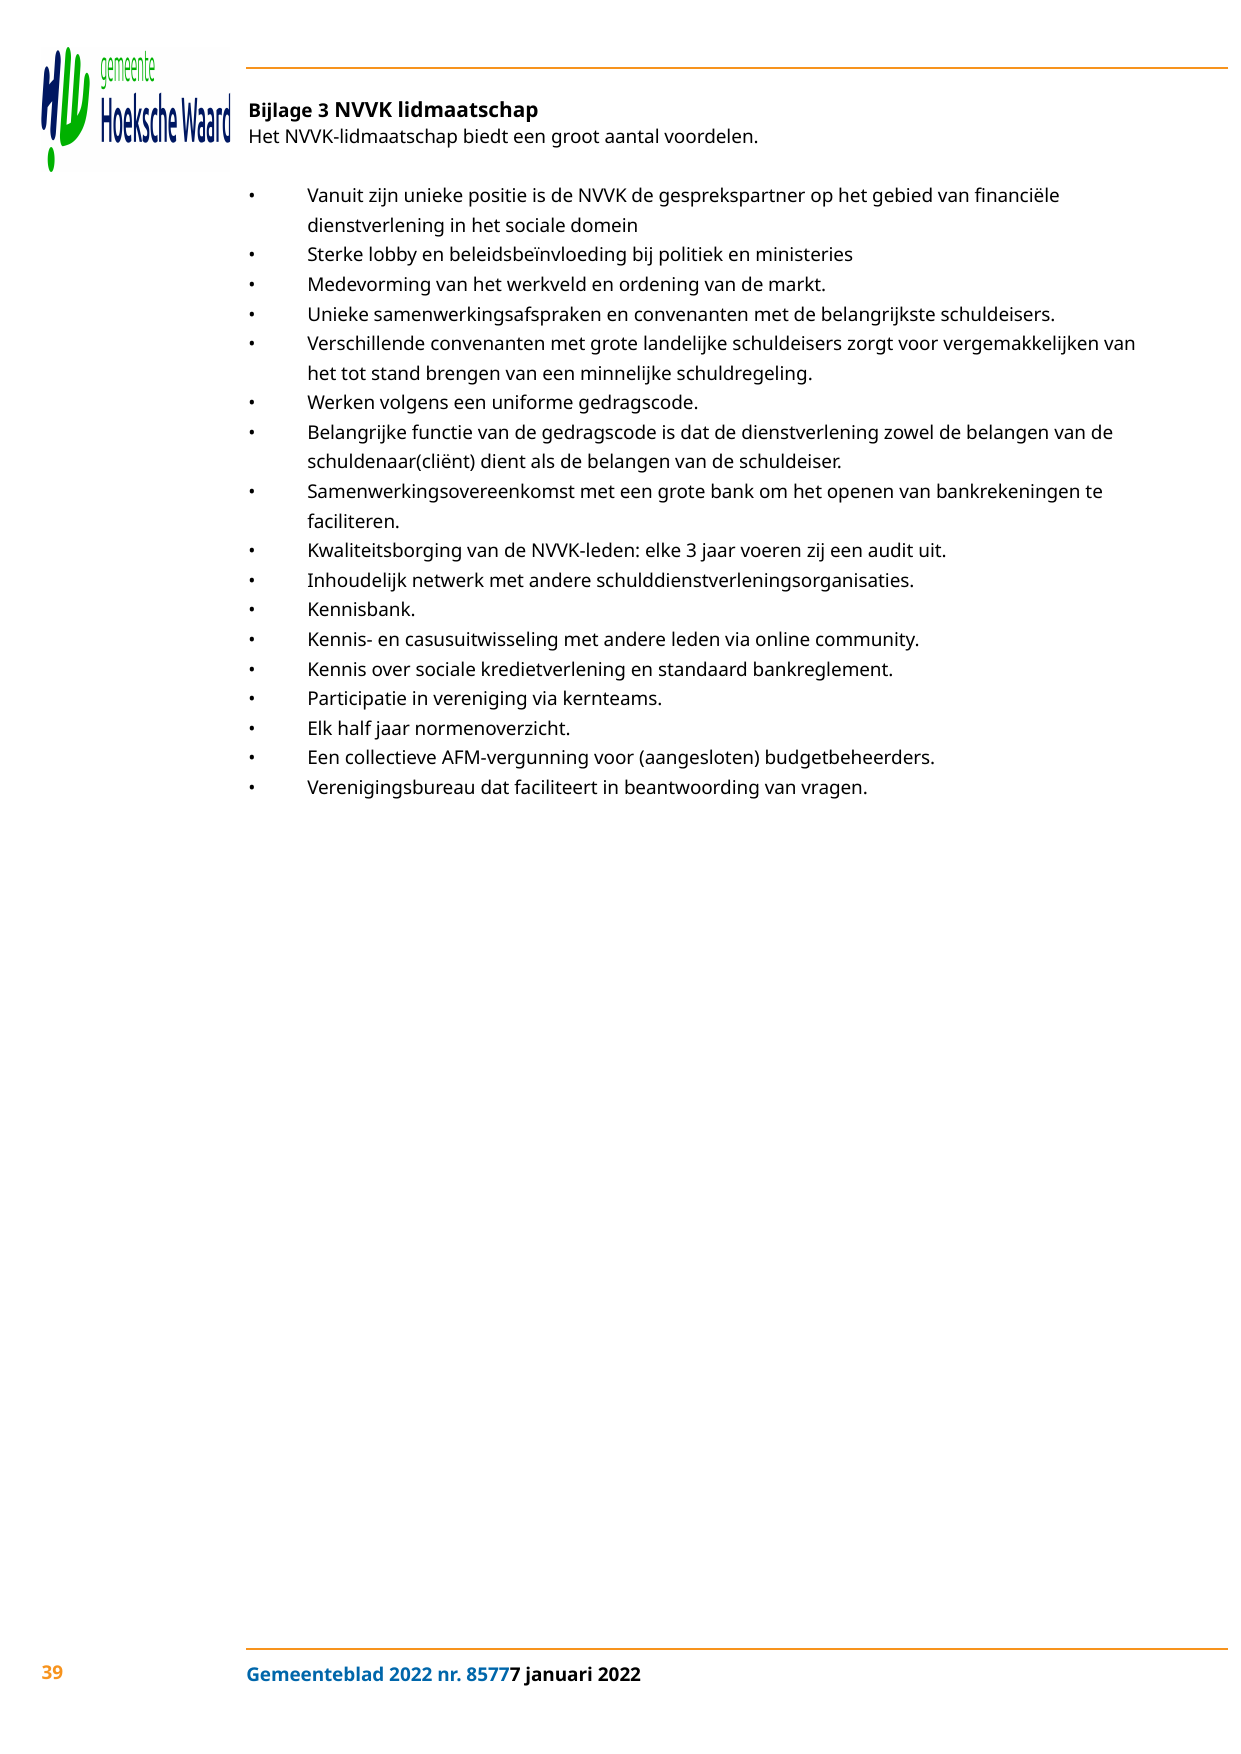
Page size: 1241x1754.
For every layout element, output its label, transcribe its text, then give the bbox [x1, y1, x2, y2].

list Werken volgens een uniforme gedragscode. [248, 389, 1152, 415]
list Belangrijke functie van de gedragscode is dat de dienstverlening zowel de belangen van de schuldenaar(cliënt) dient als de belangen van de schuldeiser. [248, 419, 1152, 474]
list Kennisbank. [248, 597, 1152, 622]
list Elk half jaar normenoverzicht. [248, 715, 1152, 741]
list Unieke samenwerkingsafspraken en convenanten met de belangrijkste schuldeisers. [248, 301, 1152, 327]
list Verschillende convenanten met grote landelijke schuldeisers zorgt voor vergemakkelijken van het tot stand brengen van een minnelijke schuldregeling. [248, 330, 1152, 386]
list Participatie in vereniging via kernteams. [248, 685, 1152, 711]
list Kennis- en casusuitwisseling met andere leden via online community. [248, 626, 1152, 652]
list Samenwerkingsovereenkomst met een grote bank om het openen van bankrekeningen te faciliteren. [248, 478, 1152, 534]
list Sterke lobby en beleidsbeïnvloeding bij politiek en ministeries [248, 242, 1152, 267]
text Bijlage 3 NVVK lidmaatschap [248, 95, 1152, 123]
text Het NVVK-lidmaatschap biedt een groot aantal voordelen. [248, 123, 1152, 149]
list Kwaliteitsborging van de NVVK-leden: elke 3 jaar voeren zij een audit uit. [248, 537, 1152, 563]
list Kennis over sociale kredietverlening en standaard bankreglement. [248, 656, 1152, 682]
list Medevorming van het werkveld en ordening van de markt. [248, 271, 1152, 297]
list Verenigingsbureau dat faciliteert in beantwoording van vragen. [248, 774, 1152, 800]
list Inhoudelijk netwerk met andere schulddienstverleningsorganisaties. [248, 567, 1152, 593]
list Een collectieve AFM-vergunning voor (aangesloten) budgetbeheerders. [248, 744, 1152, 770]
list Vanuit zijn unieke positie is de NVVK de gesprekspartner op het gebied van financiële dienstverlening in het sociale domein [248, 182, 1152, 238]
picture [41, 47, 231, 172]
